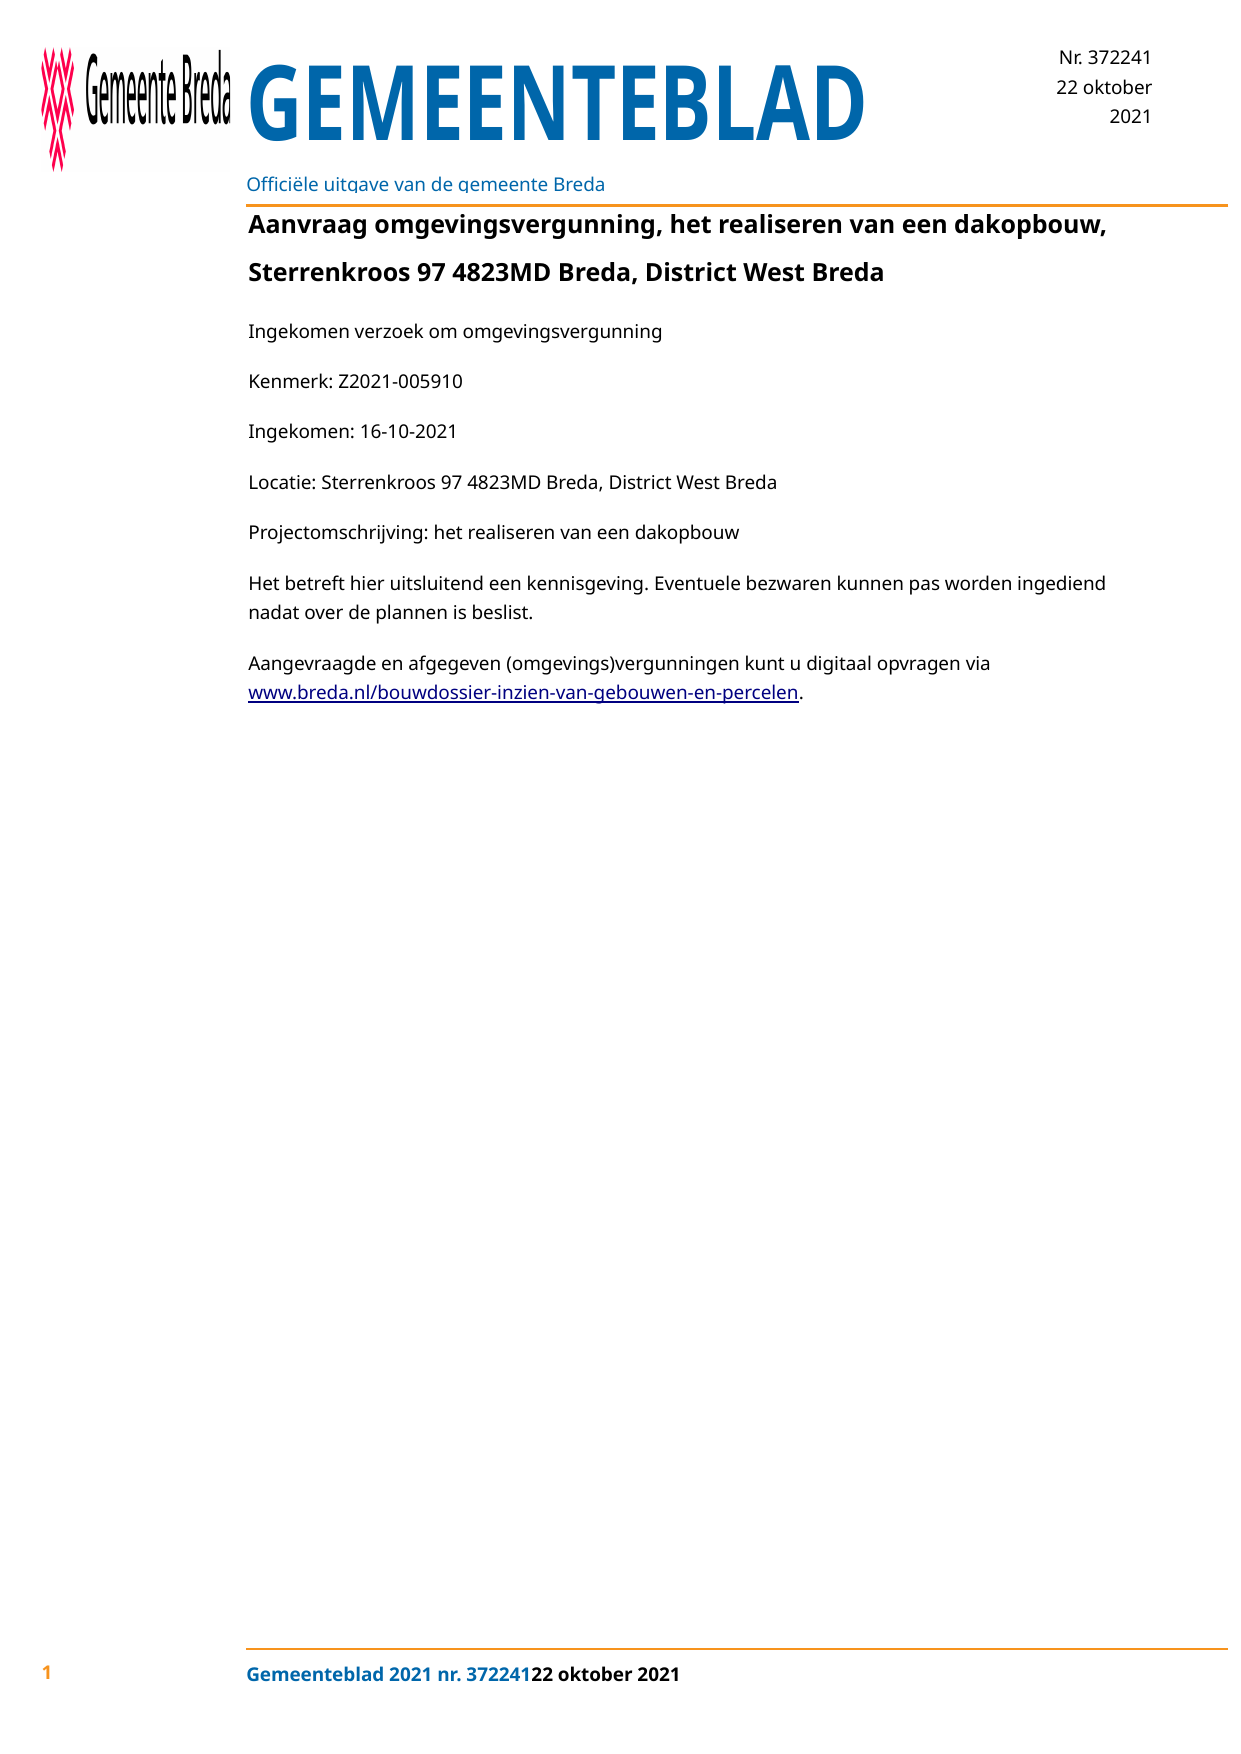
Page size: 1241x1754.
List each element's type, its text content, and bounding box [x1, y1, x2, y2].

text Aanvraag omgevingsvergunning, het realiseren van een dakopbouw, Sterrenkroos 97 4823MD Breda, District West Breda [248, 207, 1152, 288]
text Projectomschrijving: het realiseren van een dakopbouw [248, 519, 1152, 545]
text Aangevraagde en afgegeven (omgevings)vergunningen kunt u digitaal opvragen via www.breda.nl/bouwdossier-inzien-van-gebouwen-en-percelen. [248, 650, 1152, 705]
text Het betreft hier uitsluitend een kennisgeving. Eventuele bezwaren kunnen pas worden ingediend nadat over de plannen is beslist. [248, 570, 1152, 625]
text Locatie: Sterrenkroos 97 4823MD Breda, District West Breda [248, 469, 1152, 495]
text Ingekomen verzoek om omgevingsvergunning [248, 318, 1152, 344]
picture [41, 47, 231, 172]
text Kenmerk: Z2021-005910 [248, 368, 1152, 394]
text Ingekomen: 16-10-2021 [248, 419, 1152, 444]
